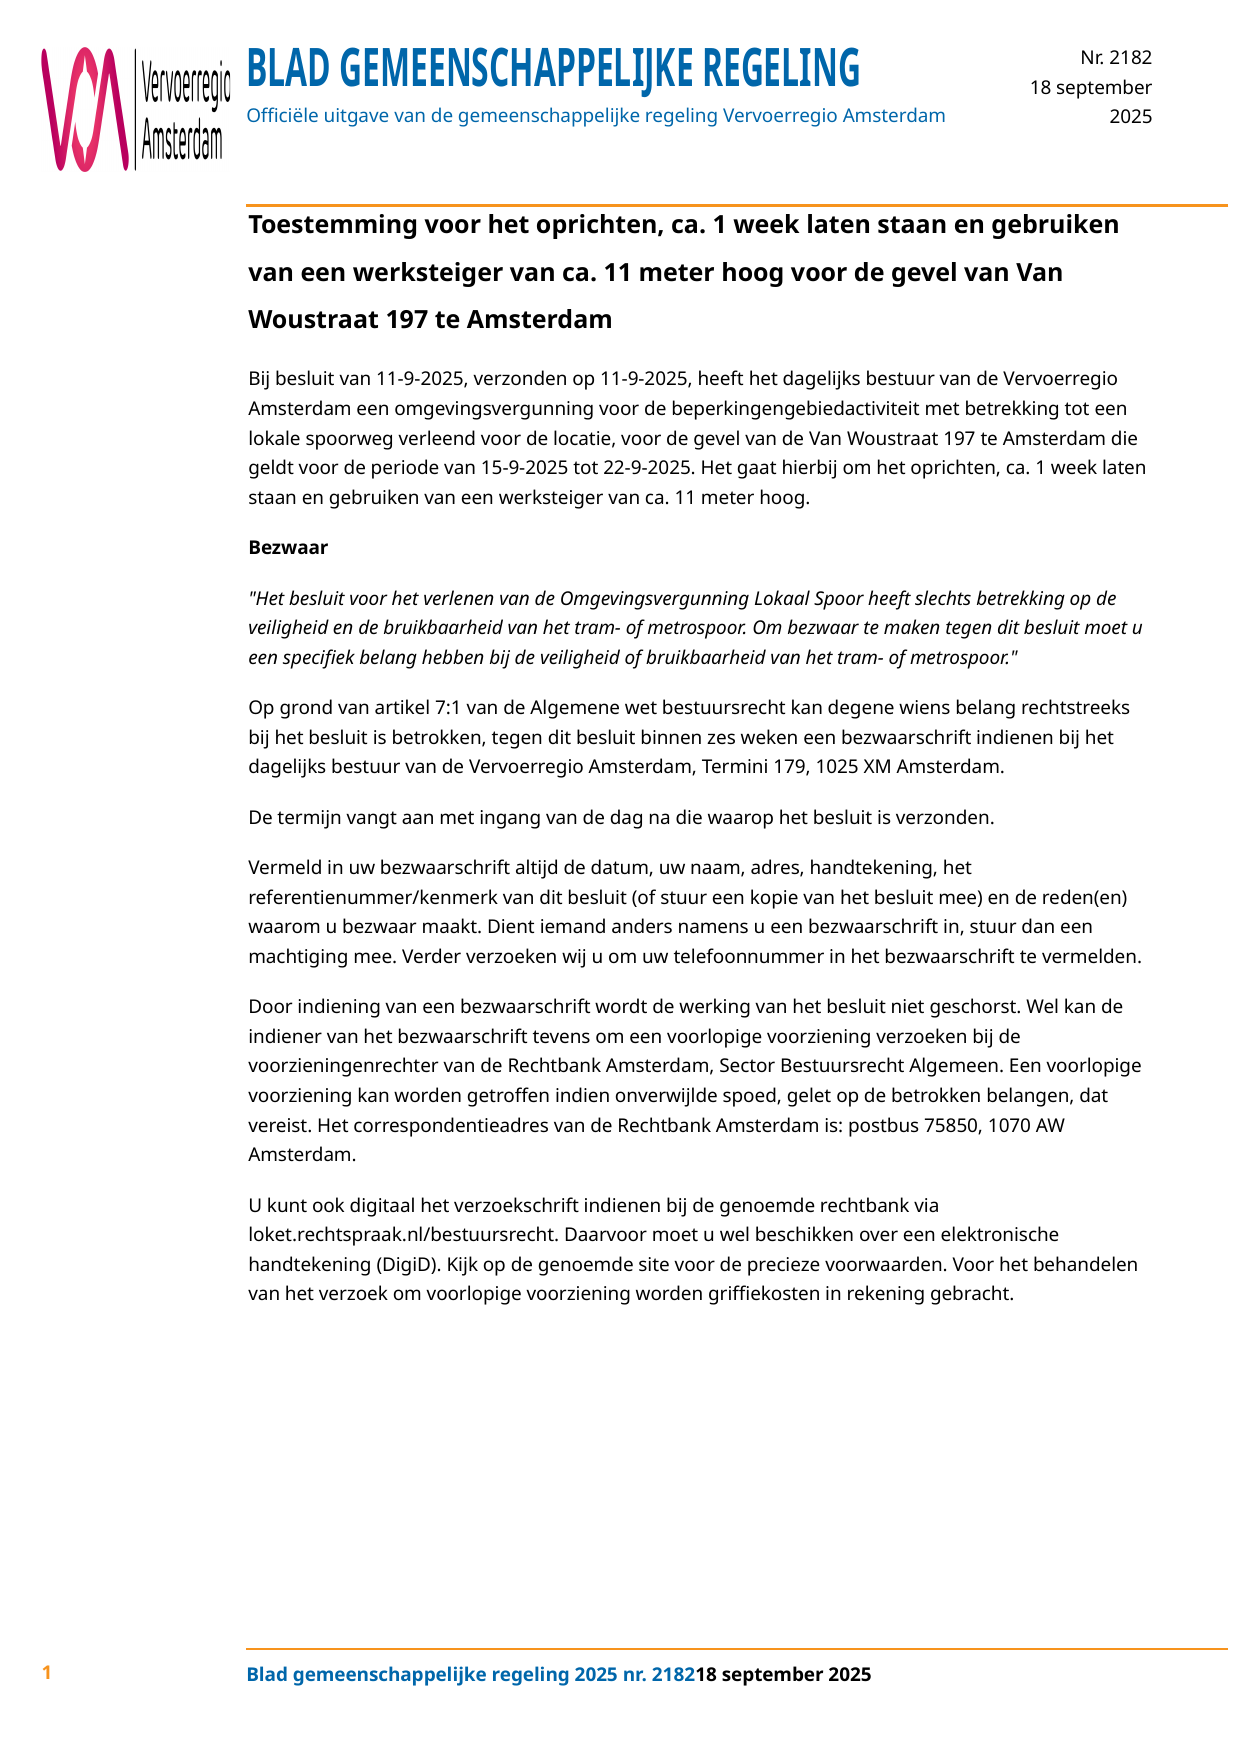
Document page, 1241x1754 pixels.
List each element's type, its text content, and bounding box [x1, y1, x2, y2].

text Toestemming voor het oprichten, ca. 1 week laten staan en gebruiken van een werksteiger van ca. 11 meter hoog voor de gevel van Van Woustraat 197 te Amsterdam [248, 207, 1152, 336]
text De termijn vangt aan met ingang van de dag na die waarop het besluit is verzonden. [248, 804, 1152, 829]
text "Het besluit voor het verlenen van de Omgevingsvergunning Lokaal Spoor heeft slechts betrekking op de veiligheid en de bruikbaarheid van het tram- of metrospoor. Om bezwaar te maken tegen dit besluit moet u een specifiek belang hebben bij de veiligheid of bruikbaarheid van het tram- of metrospoor." [248, 585, 1152, 669]
text Vermeld in uw bezwaarschrift altijd de datum, uw naam, adres, handtekening, het referentienummer/kenmerk van dit besluit (of stuur een kopie van het besluit mee) en de reden(en) waarom u bezwaar maakt. Dient iemand anders namens u een bezwaarschrift in, stuur dan een machtiging mee. Verder verzoeken wij u om uw telefoonnummer in het bezwaarschrift te vermelden. [248, 854, 1152, 969]
text Bij besluit van 11-9-2025, verzonden op 11-9-2025, heeft het dagelijks bestuur van de Vervoerregio Amsterdam een omgevingsvergunning voor de beperkingengebiedactiviteit met betrekking tot een lokale spoorweg verleend voor de locatie, voor de gevel van de Van Woustraat 197 te Amsterdam die geldt voor de periode van 15-9-2025 tot 22-9-2025. Het gaat hierbij om het oprichten, ca. 1 week laten staan en gebruiken van een werksteiger van ca. 11 meter hoog. [248, 366, 1152, 509]
text Op grond van artikel 7:1 van de Algemene wet bestuursrecht kan degene wiens belang rechtstreeks bij het besluit is betrokken, tegen dit besluit binnen zes weken een bezwaarschrift indienen bij het dagelijks bestuur van de Vervoerregio Amsterdam, Termini 179, 1025 XM Amsterdam. [248, 694, 1152, 779]
text Bezwaar [248, 534, 1152, 560]
text U kunt ook digitaal het verzoekschrift indienen bij de genoemde rechtbank via loket.rechtspraak.nl/bestuursrecht. Daarvoor moet u wel beschikken over een elektronische handtekening (DigiD). Kijk op de genoemde site voor de precieze voorwaarden. Voor het behandelen van het verzoek om voorlopige voorziening worden griffiekosten in rekening gebracht. [248, 1192, 1152, 1306]
text Door indiening van een bezwaarschrift wordt de werking van het besluit niet geschorst. Wel kan de indiener van het bezwaarschrift tevens om een voorlopige voorziening verzoeken bij de voorzieningenrechter van de Rechtbank Amsterdam, Sector Bestuursrecht Algemeen. Een voorlopige voorziening kan worden getroffen indien onverwijlde spoed, gelet op de betrokken belangen, dat vereist. Het correspondentieadres van de Rechtbank Amsterdam is: postbus 75850, 1070 AW Amsterdam. [248, 993, 1152, 1167]
picture [41, 47, 231, 172]
